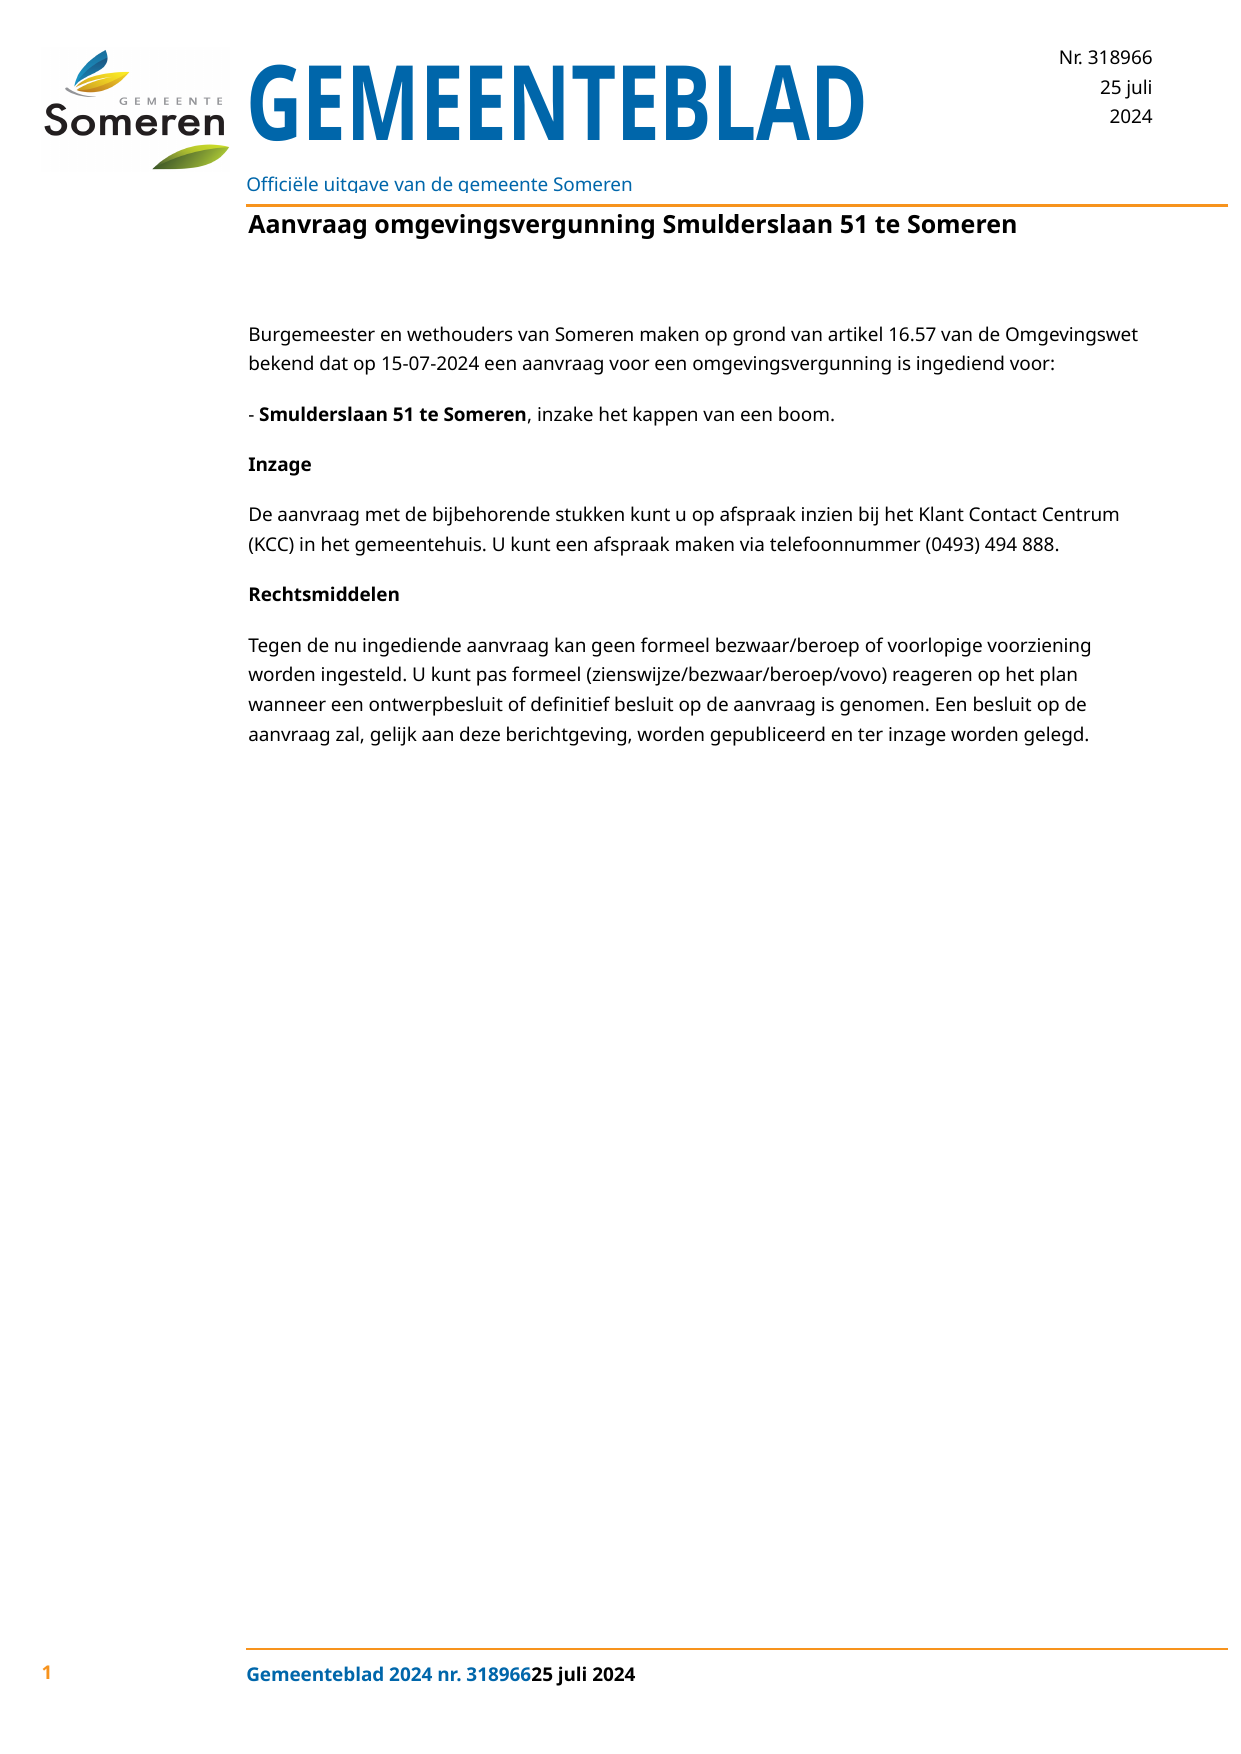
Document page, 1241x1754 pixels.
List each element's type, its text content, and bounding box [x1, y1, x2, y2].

text Tegen de nu ingediende aanvraag kan geen formeel bezwaar/beroep of voorlopige voorziening worden ingesteld. U kunt pas formeel (zienswijze/bezwaar/beroep/vovo) reageren op het plan wanneer een ontwerpbesluit of definitief besluit op de aanvraag is genomen. Een besluit op de aanvraag zal, gelijk aan deze berichtgeving, worden gepubliceerd en ter inzage worden gelegd. [248, 632, 1152, 746]
text - Smulderslaan 51 te Someren, inzake het kappen van een boom. [248, 401, 1152, 426]
text Rechtsmiddelen [248, 582, 1152, 607]
text Inzage [248, 451, 1152, 477]
text Aanvraag omgevingsvergunning Smulderslaan 51 te Someren [248, 207, 1152, 241]
text Burgemeester en wethouders van Someren maken op grond van artikel 16.57 van de Omgevingswet bekend dat op 15-07-2024 een aanvraag voor een omgevingsvergunning is ingediend voor: [248, 321, 1152, 376]
picture [41, 47, 231, 172]
text De aanvraag met de bijbehorende stukken kunt u op afspraak inzien bij het Klant Contact Centrum (KCC) in het gemeentehuis. U kunt een afspraak maken via telefoonnummer (0493) 494 888. [248, 502, 1152, 557]
